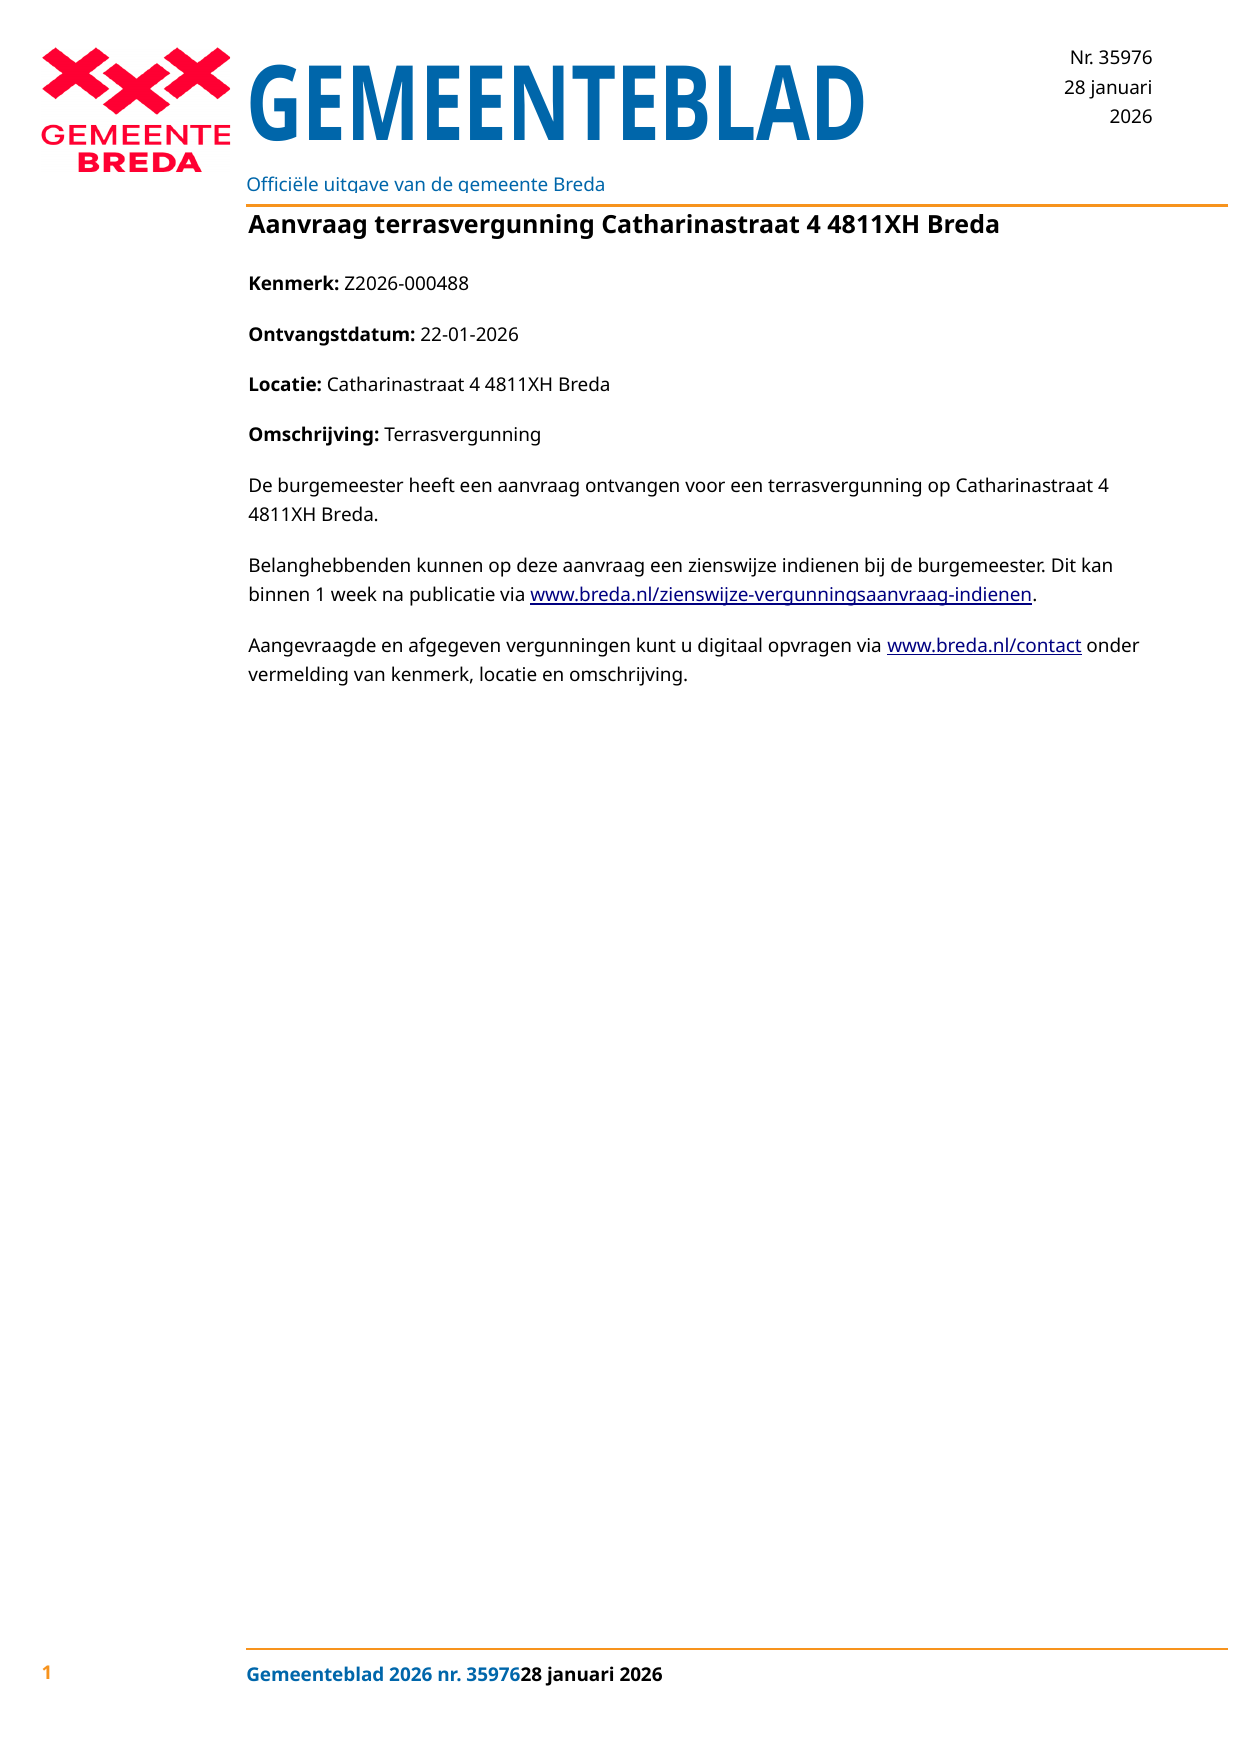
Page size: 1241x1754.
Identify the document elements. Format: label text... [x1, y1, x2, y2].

text Aangevraagde en afgegeven vergunningen kunt u digitaal opvragen via www.breda.nl/contact onder vermelding van kenmerk, locatie en omschrijving. [248, 632, 1152, 687]
text Locatie: Catharinastraat 4 4811XH Breda [248, 371, 1152, 397]
text Aanvraag terrasvergunning Catharinastraat 4 4811XH Breda [248, 207, 1152, 241]
text Ontvangstdatum: 22-01-2026 [248, 321, 1152, 346]
text Omschrijving: Terrasvergunning [248, 422, 1152, 447]
text De burgemeester heeft een aanvraag ontvangen voor een terrasvergunning op Catharinastraat 4 4811XH Breda. [248, 472, 1152, 527]
text Kenmerk: Z2026-000488 [248, 270, 1152, 296]
text Belanghebbenden kunnen op deze aanvraag een zienswijze indienen bij de burgemeester. Dit kan binnen 1 week na publicatie via www.breda.nl/zienswijze-vergunningsaanvraag-indienen. [248, 552, 1152, 607]
picture [41, 47, 231, 172]
